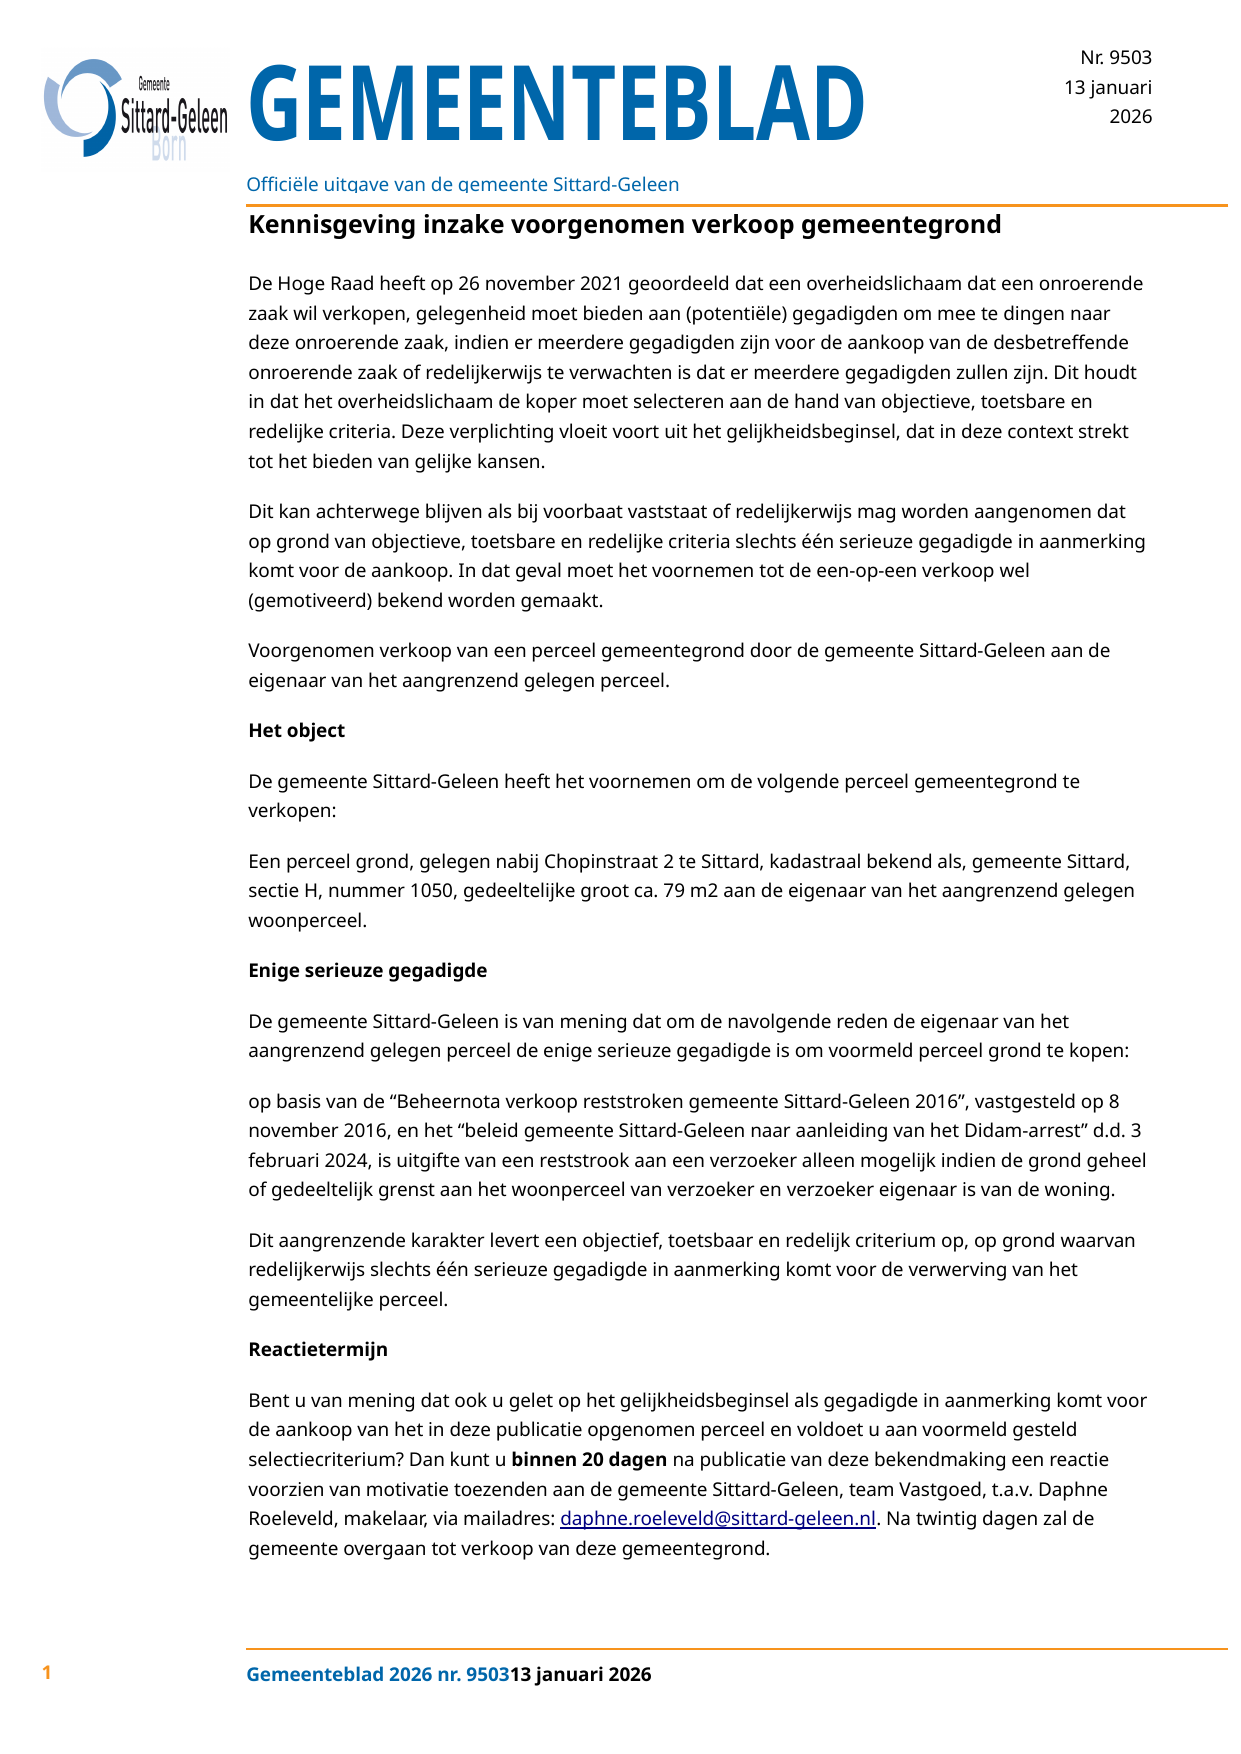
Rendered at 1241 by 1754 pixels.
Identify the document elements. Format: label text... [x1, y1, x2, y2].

text Reactietermijn [248, 1337, 1152, 1362]
text Het object [248, 717, 1152, 743]
text Een perceel grond, gelegen nabij Chopinstraat 2 te Sittard, kadastraal bekend als, gemeente Sittard, sectie H, nummer 1050, gedeeltelijke groot ca. 79 m2 aan de eigenaar van het aangrenzend gelegen woonperceel. [248, 848, 1152, 933]
text Dit kan achterwege blijven als bij voorbaat vaststaat of redelijkerwijs mag worden aangenomen dat op grond van objectieve, toetsbare en redelijke criteria slechts één serieuze gegadigde in aanmerking komt voor de aankoop. In dat geval moet het voornemen tot de een-op-een verkoop wel (gemotiveerd) bekend worden gemaakt. [248, 498, 1152, 613]
text De Hoge Raad heeft op 26 november 2021 geoordeeld dat een overheidslichaam dat een onroerende zaak wil verkopen, gelegenheid moet bieden aan (potentiële) gegadigden om mee te dingen naar deze onroerende zaak, indien er meerdere gegadigden zijn voor de aankoop van de desbetreffende onroerende zaak of redelijkerwijs te verwachten is dat er meerdere gegadigden zullen zijn. Dit houdt in dat het overheidslichaam de koper moet selecteren aan de hand van objectieve, toetsbare en redelijke criteria. Deze verplichting vloeit voort uit het gelijkheidsbeginsel, dat in deze context strekt tot het bieden van gelijke kansen. [248, 270, 1152, 473]
text Bent u van mening dat ook u gelet op het gelijkheidsbeginsel als gegadigde in aanmerking komt voor de aankoop van het in deze publicatie opgenomen perceel en voldoet u aan voormeld gesteld selectiecriterium? Dan kunt u binnen 20 dagen na publicatie van deze bekendmaking een reactie voorzien van motivatie toezenden aan de gemeente Sittard-Geleen, team Vastgoed, t.a.v. Daphne Roeleveld, makelaar, via mailadres: daphne.roeleveld@sittard-geleen.nl. Na twintig dagen zal de gemeente overgaan tot verkoop van deze gemeentegrond. [248, 1387, 1152, 1561]
text op basis van de “Beheernota verkoop reststroken gemeente Sittard-Geleen 2016”, vastgesteld op 8 november 2016, en het “beleid gemeente Sittard-Geleen naar aanleiding van het Didam-arrest” d.d. 3 februari 2024, is uitgifte van een reststrook aan een verzoeker alleen mogelijk indien de grond geheel of gedeeltelijk grenst aan het woonperceel van verzoeker en verzoeker eigenaar is van de woning. [248, 1088, 1152, 1202]
text De gemeente Sittard-Geleen is van mening dat om de navolgende reden de eigenaar van het aangrenzend gelegen perceel de enige serieuze gegadigde is om voormeld perceel grond te kopen: [248, 1008, 1152, 1063]
text Kennisgeving inzake voorgenomen verkoop gemeentegrond [248, 207, 1152, 241]
text De gemeente Sittard-Geleen heeft het voornemen om de volgende perceel gemeentegrond te verkopen: [248, 768, 1152, 823]
picture [41, 47, 231, 172]
text Dit aangrenzende karakter levert een objectief, toetsbaar en redelijk criterium op, op grond waarvan redelijkerwijs slechts één serieuze gegadigde in aanmerking komt voor de verwerving van het gemeentelijke perceel. [248, 1227, 1152, 1312]
text Enige serieuze gegadigde [248, 957, 1152, 983]
text Voorgenomen verkoop van een perceel gemeentegrond door de gemeente Sittard-Geleen aan de eigenaar van het aangrenzend gelegen perceel. [248, 637, 1152, 693]
